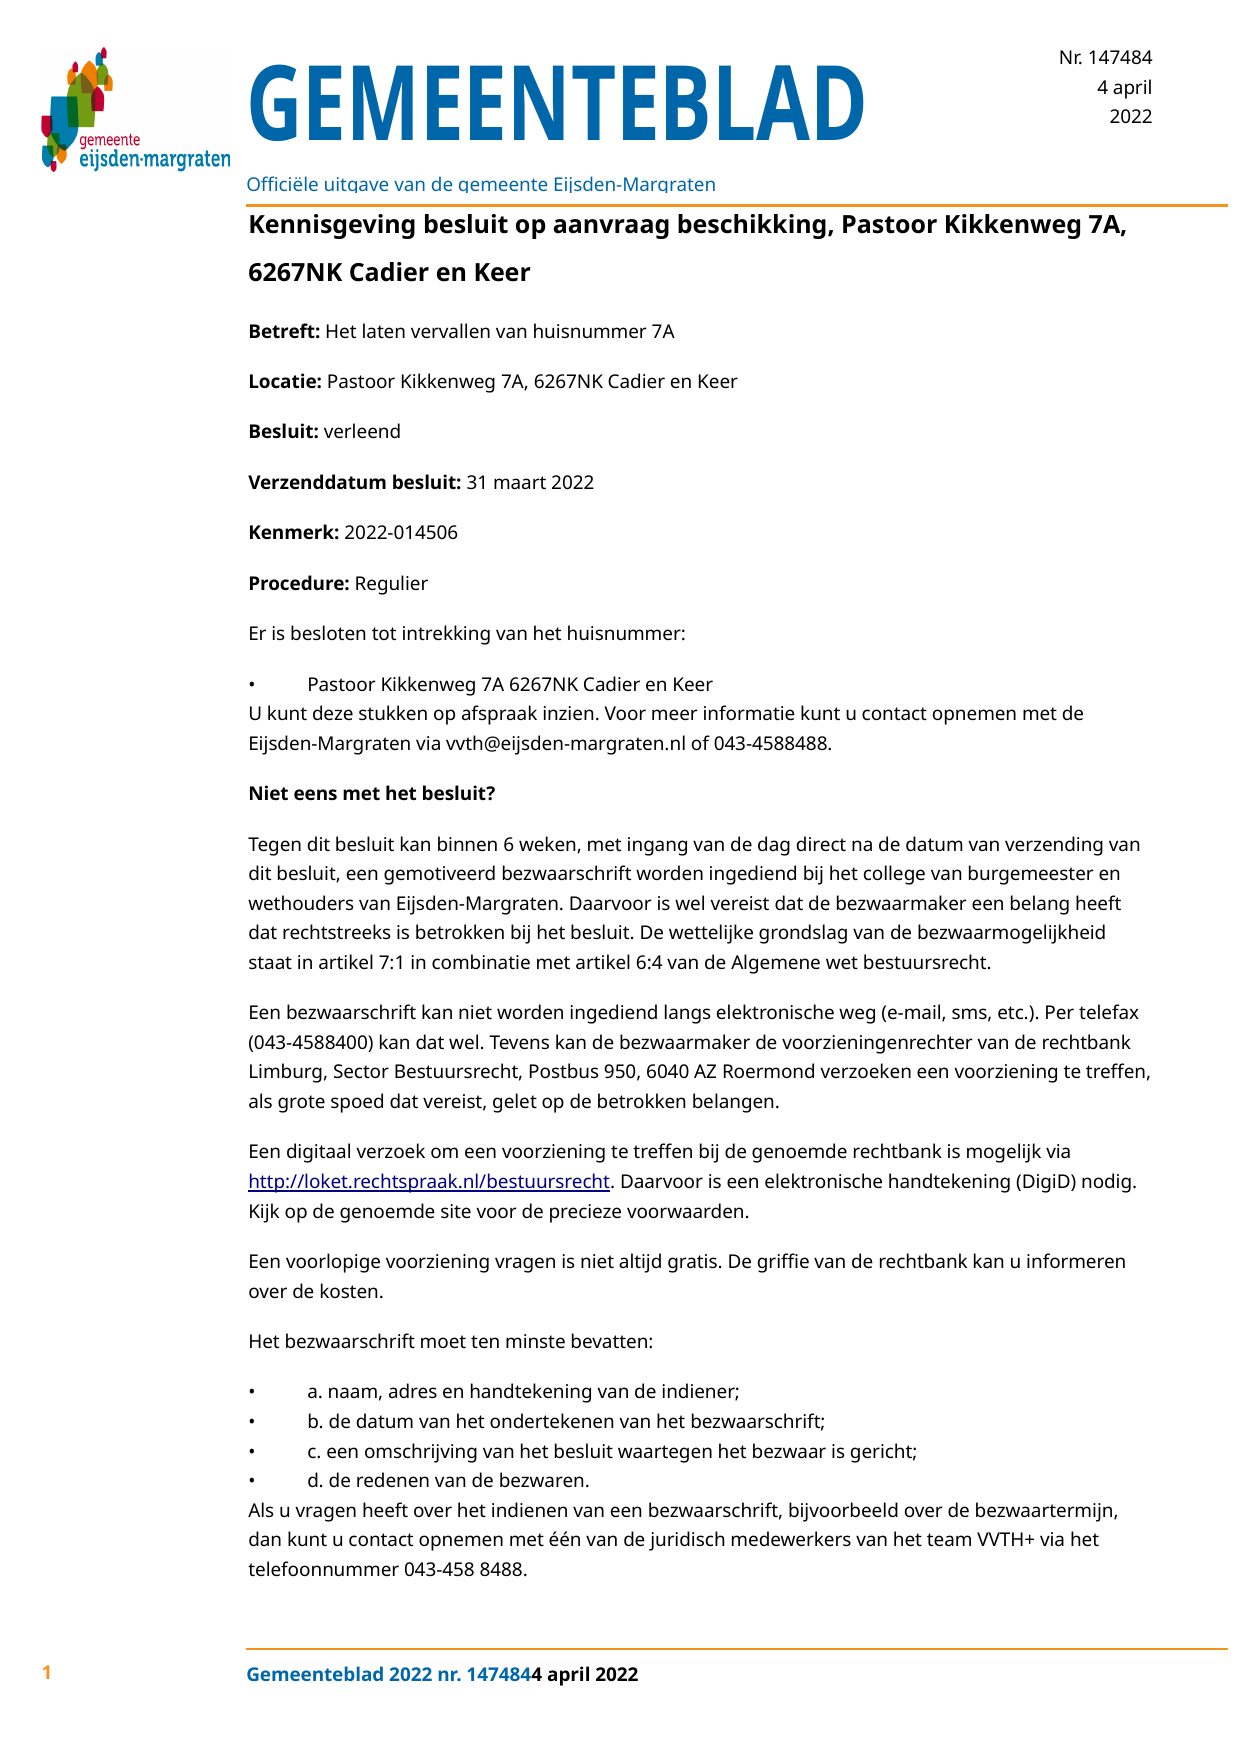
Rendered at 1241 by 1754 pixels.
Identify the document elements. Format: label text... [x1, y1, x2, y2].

text Het bezwaarschrift moet ten minste bevatten: [248, 1328, 1152, 1354]
text Een bezwaarschrift kan niet worden ingediend langs elektronische weg (e-mail, sms, etc.). Per telefax (043-4588400) kan dat wel. Tevens kan de bezwaarmaker de voorzieningenrechter van de rechtbank Limburg, Sector Bestuursrecht, Postbus 950, 6040 AZ Roermond verzoeken een voorziening te treffen, als grote spoed dat vereist, gelet op de betrokken belangen. [248, 999, 1152, 1114]
list d. de redenen van de bezwaren. [248, 1467, 1152, 1493]
list Pastoor Kikkenweg 7A 6267NK Cadier en Keer [248, 671, 1152, 697]
text Als u vragen heeft over het indienen van een bezwaarschrift, bijvoorbeeld over de bezwaartermijn, dan kunt u contact opnemen met één van de juridisch medewerkers van het team VVTH+ via het telefoonnummer 043-458 8488. [248, 1497, 1152, 1582]
text Besluit: verleend [248, 419, 1152, 444]
text Kennisgeving besluit op aanvraag beschikking, Pastoor Kikkenweg 7A, 6267NK Cadier en Keer [248, 207, 1152, 288]
text Een voorlopige voorziening vragen is niet altijd gratis. De griffie van de rechtbank kan u informeren over de kosten. [248, 1248, 1152, 1304]
list c. een omschrijving van het besluit waartegen het bezwaar is gericht; [248, 1438, 1152, 1464]
text Verzenddatum besluit: 31 maart 2022 [248, 469, 1152, 495]
text U kunt deze stukken op afspraak inzien. Voor meer informatie kunt u contact opnemen met de Eijsden-Margraten via vvth@eijsden-margraten.nl of 043-4588488. [248, 700, 1152, 756]
text Betreft: Het laten vervallen van huisnummer 7A [248, 318, 1152, 344]
text Er is besloten tot intrekking van het huisnummer: [248, 620, 1152, 646]
list a. naam, adres en handtekening van de indiener; [248, 1379, 1152, 1404]
list b. de datum van het ondertekenen van het bezwaarschrift; [248, 1408, 1152, 1434]
text Kenmerk: 2022-014506 [248, 519, 1152, 545]
text Locatie: Pastoor Kikkenweg 7A, 6267NK Cadier en Keer [248, 368, 1152, 394]
text Procedure: Regulier [248, 570, 1152, 596]
text Niet eens met het besluit? [248, 780, 1152, 806]
text Een digitaal verzoek om een voorziening te treffen bij de genoemde rechtbank is mogelijk via http://loket.rechtspraak.nl/bestuursrecht. Daarvoor is een elektronische handtekening (DigiD) nodig. Kijk op de genoemde site voor de precieze voorwaarden. [248, 1139, 1152, 1224]
text Tegen dit besluit kan binnen 6 weken, met ingang van de dag direct na de datum van verzending van dit besluit, een gemotiveerd bezwaarschrift worden ingediend bij het college van burgemeester en wethouders van Eijsden-Margraten. Daarvoor is wel vereist dat de bezwaarmaker een belang heeft dat rechtstreeks is betrokken bij het besluit. De wettelijke grondslag van de bezwaarmogelijkheid staat in artikel 7:1 in combinatie met artikel 6:4 van de Algemene wet bestuursrecht. [248, 831, 1152, 975]
picture [41, 47, 231, 172]
